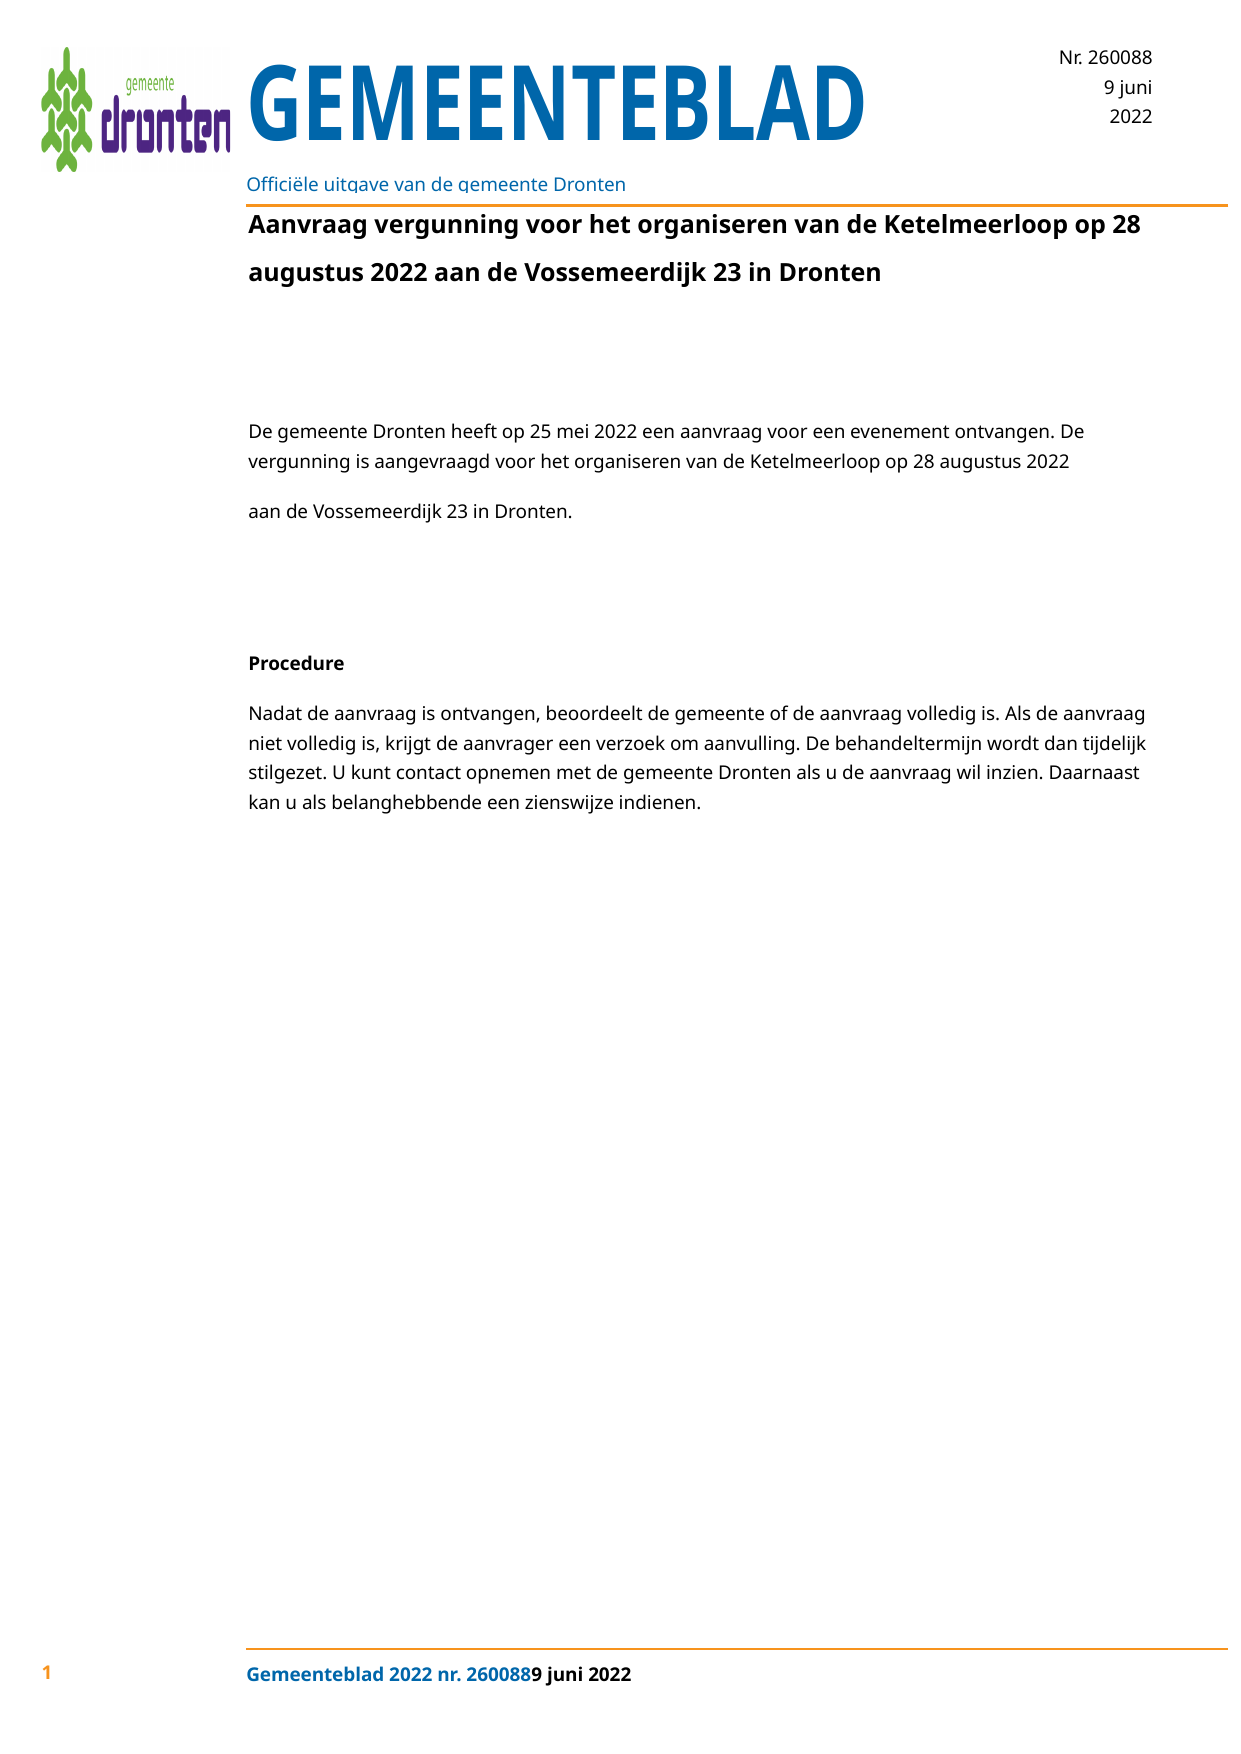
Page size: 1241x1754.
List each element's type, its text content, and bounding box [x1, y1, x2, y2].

text Procedure [248, 650, 1152, 676]
text Aanvraag vergunning voor het organiseren van de Ketelmeerloop op 28 augustus 2022 aan de Vossemeerdijk 23 in Dronten [248, 207, 1152, 288]
text aan de Vossemeerdijk 23 in Dronten. [248, 499, 1152, 524]
picture [41, 47, 231, 172]
text De gemeente Dronten heeft op 25 mei 2022 een aanvraag voor een evenement ontvangen. De vergunning is aangevraagd voor het organiseren van de Ketelmeerloop op 28 augustus 2022 [248, 419, 1152, 474]
text Nadat de aanvraag is ontvangen, beoordeelt de gemeente of de aanvraag volledig is. Als de aanvraag niet volledig is, krijgt de aanvrager een verzoek om aanvulling. De behandeltermijn wordt dan tijdelijk stilgezet. U kunt contact opnemen met de gemeente Dronten als u de aanvraag wil inzien. Daarnaast kan u als belanghebbende een zienswijze indienen. [248, 700, 1152, 815]
